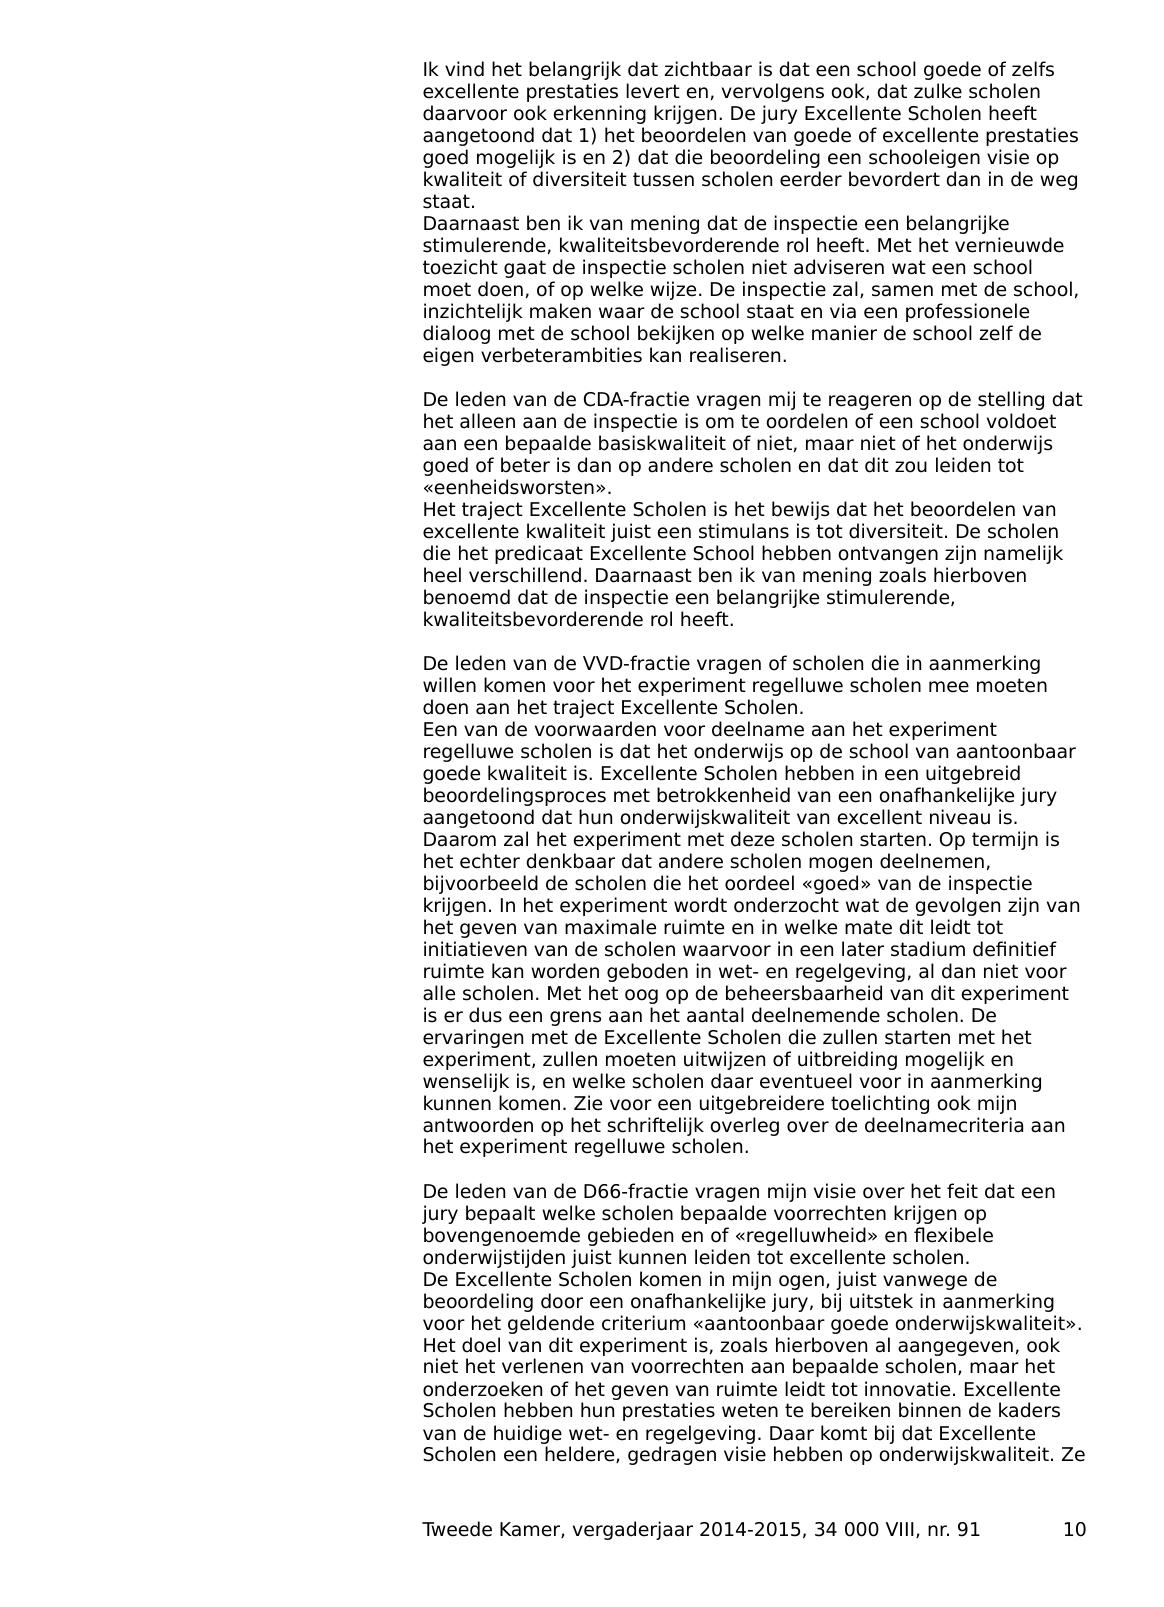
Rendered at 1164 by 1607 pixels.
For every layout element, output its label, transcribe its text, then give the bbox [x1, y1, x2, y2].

text De leden van de D66-fractie vragen mijn visie over het feit dat een jury bepaalt welke scholen bepaalde voorrechten krijgen op bovengenoemde gebieden en of «regelluwheid» en flexibele onderwijstijden juist kunnen leiden tot excellente scholen. [422, 1181, 1087, 1268]
text Een van de voorwaarden voor deelname aan het experiment regelluwe scholen is dat het onderwijs op de school van aantoonbaar goede kwaliteit is. Excellente Scholen hebben in een uitgebreid beoordelingsproces met betrokkenheid van een onafhankelijke jury aangetoond dat hun onderwijskwaliteit van excellent niveau is. Daarom zal het experiment met deze scholen starten. Op termijn is het echter denkbaar dat andere scholen mogen deelnemen, bijvoorbeeld de scholen die het oordeel «goed» van de inspectie krijgen. In het experiment wordt onderzocht wat de gevolgen zijn van het geven van maximale ruimte en in welke mate dit leidt tot initiatieven van de scholen waarvoor in een later stadium definitief ruimte kan worden geboden in wet- en regelgeving, al dan niet voor alle scholen. Met het oog op de beheersbaarheid van dit experiment is er dus een grens aan het aantal deelnemende scholen. De ervaringen met de Excellente Scholen die zullen starten met het experiment, zullen moeten uitwijzen of uitbreiding mogelijk en wenselijk is, en welke scholen daar eventueel voor in aanmerking kunnen komen. Zie voor een uitgebreidere toelichting ook mijn antwoorden op het schriftelijk overleg over de deelnamecriteria aan het experiment regelluwe scholen. [422, 719, 1087, 1158]
text Ik vind het belangrijk dat zichtbaar is dat een school goede of zelfs excellente prestaties levert en, vervolgens ook, dat zulke scholen daarvoor ook erkenning krijgen. De jury Excellente Scholen heeft aangetoond dat 1) het beoordelen van goede of excellente prestaties goed mogelijk is en 2) dat die beoordeling een schooleigen visie op kwaliteit of diversiteit tussen scholen eerder bevordert dan in de weg staat. [422, 59, 1087, 213]
text Het traject Excellente Scholen is het bewijs dat het beoordelen van excellente kwaliteit juist een stimulans is tot diversiteit. De scholen die het predicaat Excellente School hebben ontvangen zijn namelijk heel verschillend. Daarnaast ben ik van mening zoals hierboven benoemd dat de inspectie een belangrijke stimulerende, kwaliteitsbevorderende rol heeft. [422, 499, 1087, 631]
text De Excellente Scholen komen in mijn ogen, juist vanwege de beoordeling door een onafhankelijke jury, bij uitstek in aanmerking voor het geldende criterium «aantoonbaar goede onderwijskwaliteit». Het doel van dit experiment is, zoals hierboven al aangegeven, ook niet het verlenen van voorrechten aan bepaalde scholen, maar het onderzoeken of het geven van ruimte leidt tot innovatie. Excellente Scholen hebben hun prestaties weten te bereiken binnen de kaders van de huidige wet- en regelgeving. Daar komt bij dat Excellente Scholen een heldere, gedragen visie hebben op onderwijskwaliteit. Ze [422, 1268, 1087, 1466]
text Daarnaast ben ik van mening dat de inspectie een belangrijke stimulerende, kwaliteitsbevorderende rol heeft. Met het vernieuwde toezicht gaat de inspectie scholen niet adviseren wat een school moet doen, of op welke wijze. De inspectie zal, samen met de school, inzichtelijk maken waar de school staat en via een professionele dialoog met de school bekijken op welke manier de school zelf de eigen verbeterambities kan realiseren. [422, 213, 1087, 367]
text De leden van de CDA-fractie vragen mij te reageren op de stelling dat het alleen aan de inspectie is om te oordelen of een school voldoet aan een bepaalde basiskwaliteit of niet, maar niet of het onderwijs goed of beter is dan op andere scholen en dat dit zou leiden tot «eenheidsworsten». [422, 389, 1087, 499]
text De leden van de VVD-fractie vragen of scholen die in aanmerking willen komen voor het experiment regelluwe scholen mee moeten doen aan het traject Excellente Scholen. [422, 653, 1087, 719]
